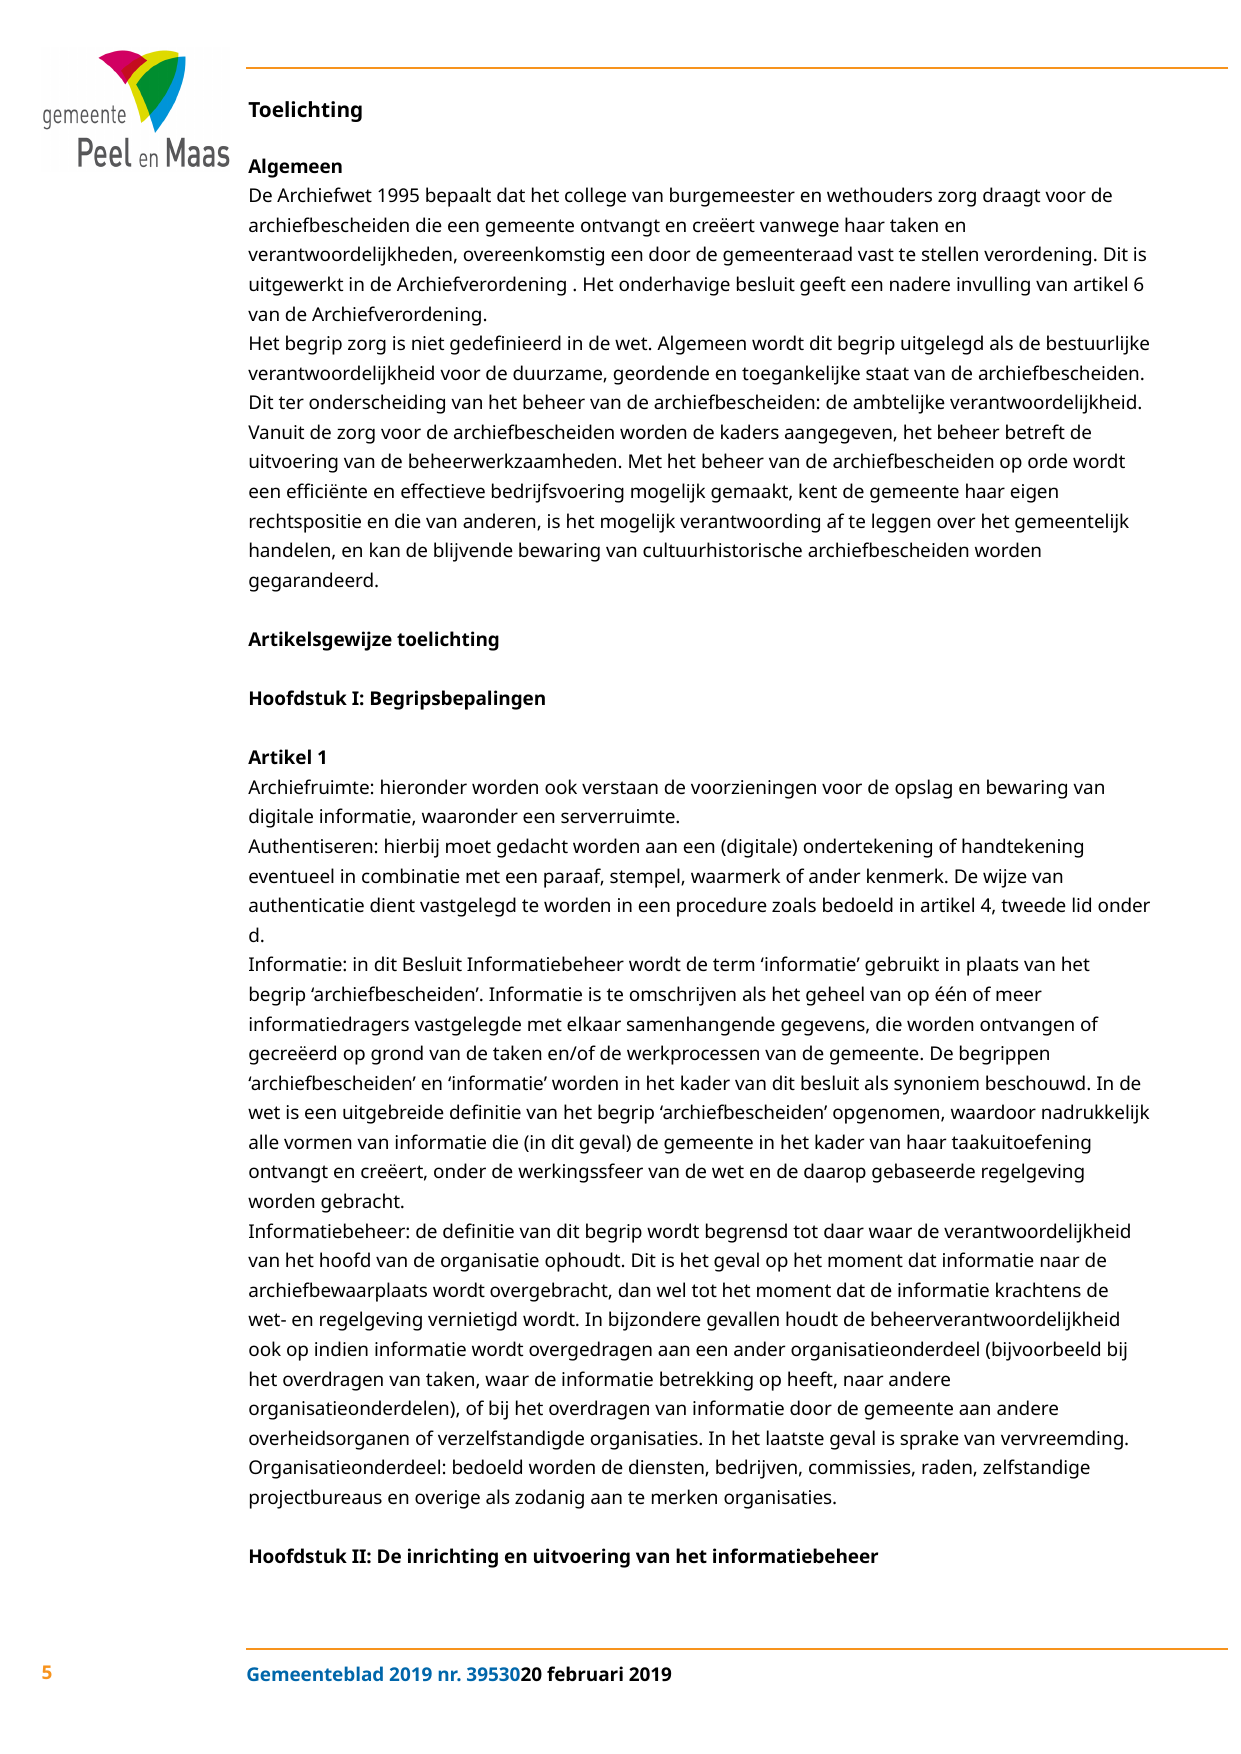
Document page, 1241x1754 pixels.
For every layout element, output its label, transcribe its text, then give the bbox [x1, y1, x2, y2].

picture [41, 47, 231, 172]
text Informatie: in dit Besluit Informatiebeheer wordt de term ‘informatie’ gebruikt in plaats van het begrip ‘archiefbescheiden’. Informatie is te omschrijven als het geheel van op één of meer informatiedragers vastgelegde met elkaar samenhangende gegevens, die worden ontvangen of gecreëerd op grond van de taken en/of de werkprocessen van de gemeente. De begrippen ‘archiefbescheiden’ en ‘informatie’ worden in het kader van dit besluit als synoniem beschouwd. In de wet is een uitgebreide definitie van het begrip ‘archiefbescheiden’ opgenomen, waardoor nadrukkelijk alle vormen van informatie die (in dit geval) de gemeente in het kader van haar taakuitoefening ontvangt en creëert, onder de werkingssfeer van de wet en de daarop gebaseerde regelgeving worden gebracht. [248, 952, 1152, 1214]
text Algemeen [248, 153, 1152, 179]
text Toelichting [248, 95, 1152, 123]
text Hoofdstuk I: Begripsbepalingen [248, 685, 1152, 711]
text De Archiefwet 1995 bepaalt dat het college van burgemeester en wethouders zorg draagt voor de archiefbescheiden die een gemeente ontvangt en creëert vanwege haar taken en verantwoordelijkheden, overeenkomstig een door de gemeenteraad vast te stellen verordening. Dit is uitgewerkt in de Archiefverordening . Het onderhavige besluit geeft een nadere invulling van artikel 6 van de Archiefverordening. [248, 182, 1152, 327]
text Het begrip zorg is niet gedefinieerd in de wet. Algemeen wordt dit begrip uitgelegd als de bestuurlijke verantwoordelijkheid voor de duurzame, geordende en toegankelijke staat van de archiefbescheiden. Dit ter onderscheiding van het beheer van de archiefbescheiden: de ambtelijke verantwoordelijkheid. Vanuit de zorg voor de archiefbescheiden worden de kaders aangegeven, het beheer betreft de uitvoering van de beheerwerkzaamheden. Met het beheer van de archiefbescheiden op orde wordt een efficiënte en effectieve bedrijfsvoering mogelijk gemaakt, kent de gemeente haar eigen rechtspositie en die van anderen, is het mogelijk verantwoording af te leggen over het gemeentelijk handelen, en kan de blijvende bewaring van cultuurhistorische archiefbescheiden worden gegarandeerd. [248, 330, 1152, 593]
text Artikel 1 [248, 744, 1152, 770]
text Authentiseren: hierbij moet gedacht worden aan een (digitale) ondertekening of handtekening eventueel in combinatie met een paraaf, stempel, waarmerk of ander kenmerk. De wijze van authenticatie dient vastgelegd te worden in een procedure zoals bedoeld in artikel 4, tweede lid onder d. [248, 833, 1152, 948]
text Artikelsgewijze toelichting [248, 626, 1152, 652]
text Informatiebeheer: de definitie van dit begrip wordt begrensd tot daar waar de verantwoordelijkheid van het hoofd van de organisatie ophoudt. Dit is het geval op het moment dat informatie naar de archiefbewaarplaats wordt overgebracht, dan wel tot het moment dat de informatie krachtens de wet- en regelgeving vernietigd wordt. In bijzondere gevallen houdt de beheerverantwoordelijkheid ook op indien informatie wordt overgedragen aan een ander organisatieonderdeel (bijvoorbeeld bij het overdragen van taken, waar de informatie betrekking op heeft, naar andere organisatieonderdelen), of bij het overdragen van informatie door de gemeente aan andere overheidsorganen of verzelfstandigde organisaties. In het laatste geval is sprake van vervreemding. [248, 1218, 1152, 1451]
text Hoofdstuk II: De inrichting en uitvoering van het informatiebeheer [248, 1543, 1152, 1569]
text Organisatieonderdeel: bedoeld worden de diensten, bedrijven, commissies, raden, zelfstandige projectbureaus en overige als zodanig aan te merken organisaties. [248, 1454, 1152, 1510]
text Archiefruimte: hieronder worden ook verstaan de voorzieningen voor de opslag en bewaring van digitale informatie, waaronder een serverruimte. [248, 774, 1152, 829]
